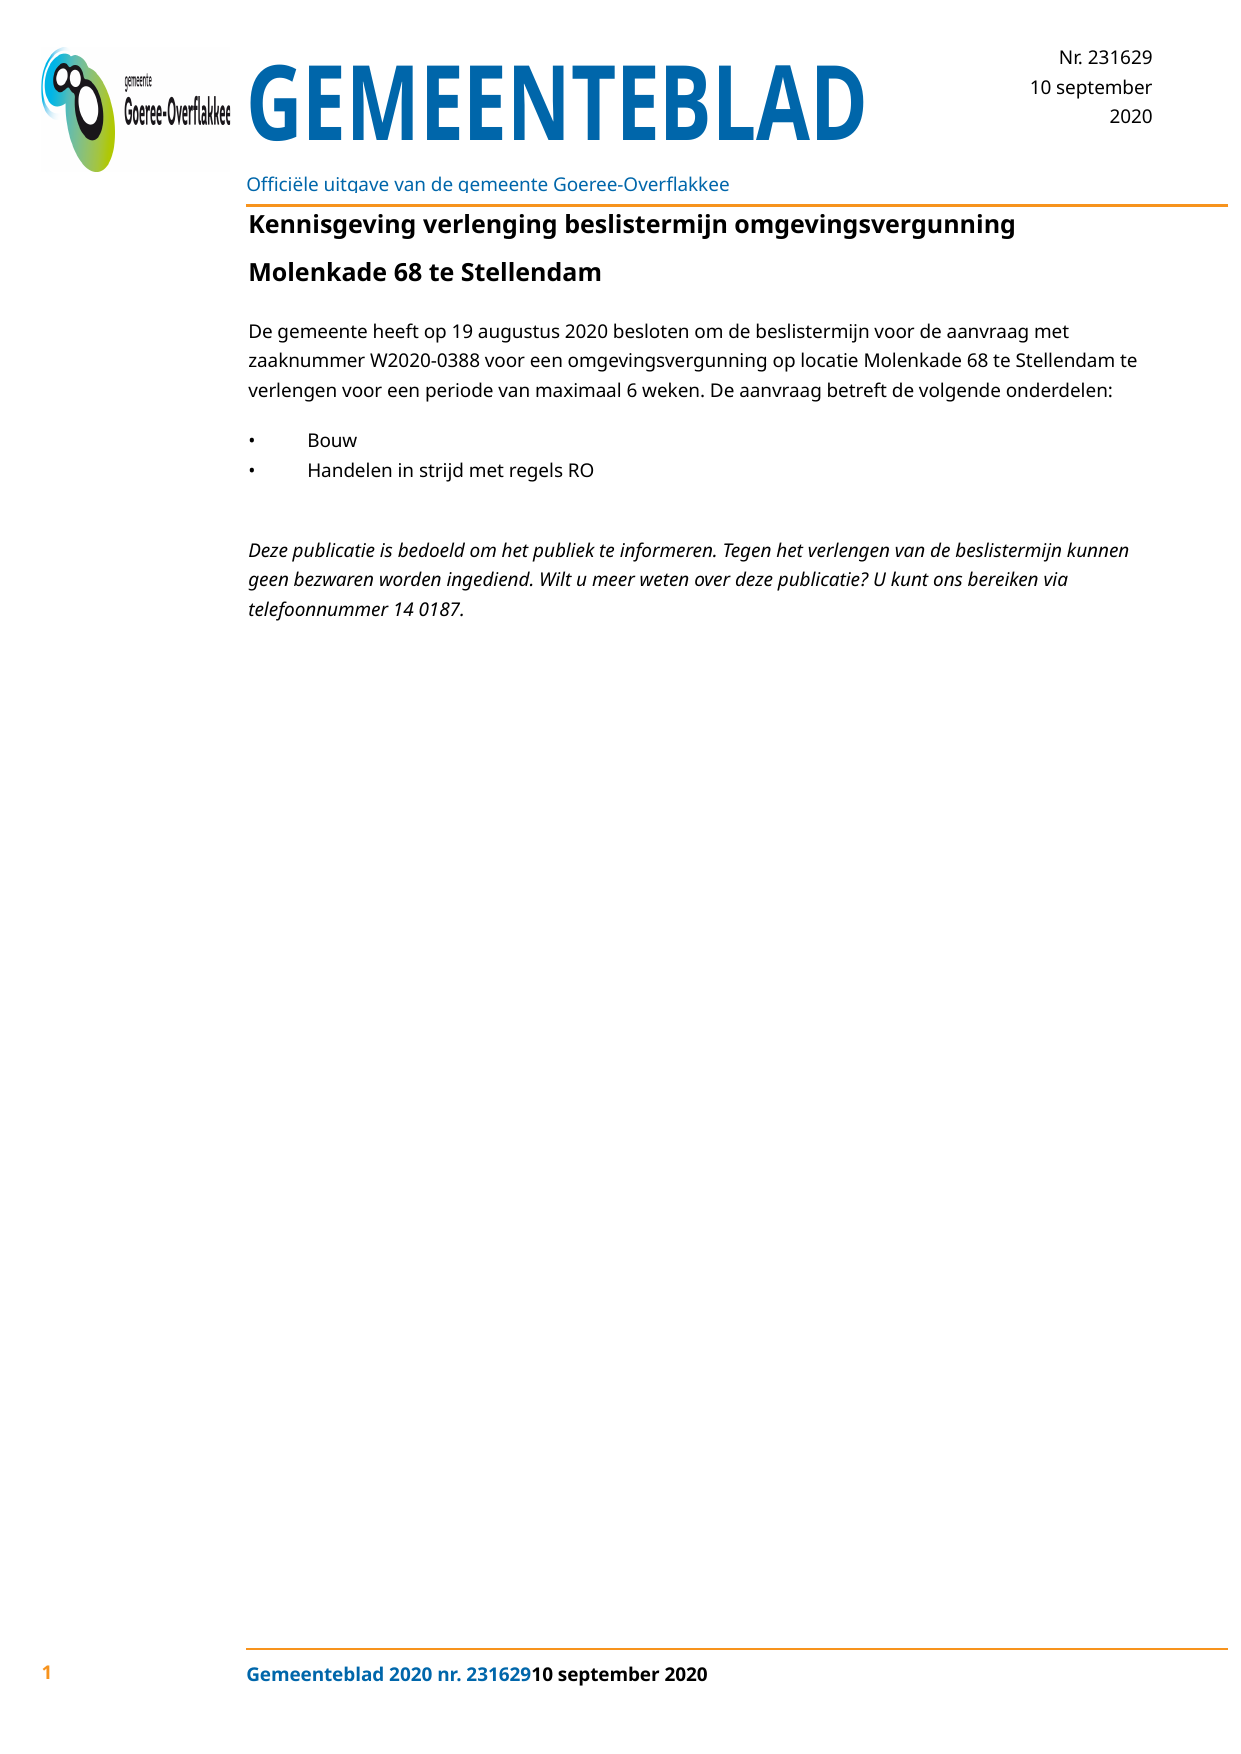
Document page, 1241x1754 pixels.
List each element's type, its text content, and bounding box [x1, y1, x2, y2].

text Kennisgeving verlenging beslistermijn omgevingsvergunning Molenkade 68 te Stellendam [248, 207, 1152, 288]
text De gemeente heeft op 19 augustus 2020 besloten om de beslistermijn voor de aanvraag met zaaknummer W2020-0388 voor een omgevingsvergunning op locatie Molenkade 68 te Stellendam te verlengen voor een periode van maximaal 6 weken. De aanvraag betreft de volgende onderdelen: [248, 318, 1152, 403]
text Deze publicatie is bedoeld om het publiek te informeren. Tegen het verlengen van de beslistermijn kunnen geen bezwaren worden ingediend. Wilt u meer weten over deze publicatie? U kunt ons bereiken via telefoonnummer 14 0187. [248, 537, 1152, 622]
picture [41, 47, 231, 172]
list Handelen in strijd met regels RO [248, 457, 1152, 483]
list Bouw [248, 427, 1152, 453]
